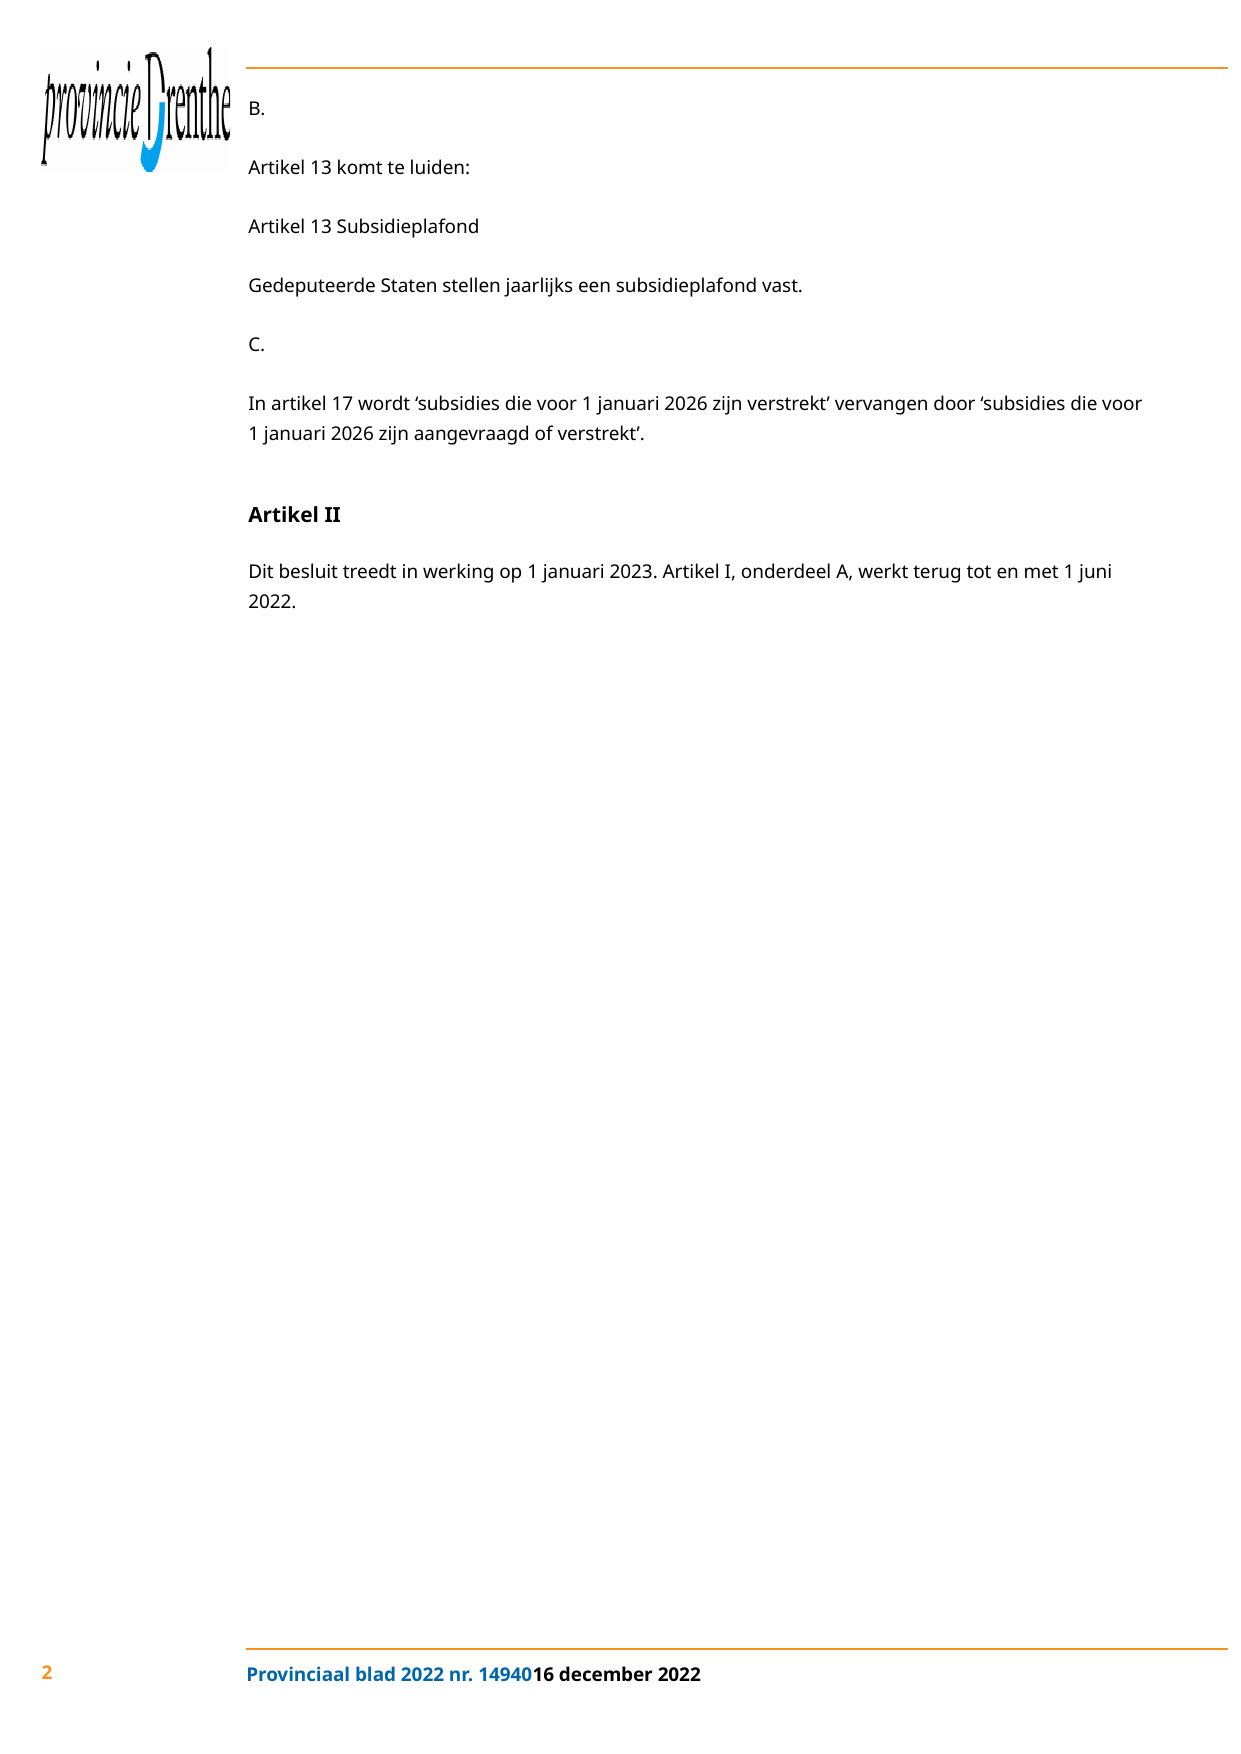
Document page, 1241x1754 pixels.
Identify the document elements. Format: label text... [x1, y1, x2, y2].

text In artikel 17 wordt ‘subsidies die voor 1 januari 2026 zijn verstrekt’ vervangen door ‘subsidies die voor 1 januari 2026 zijn aangevraagd of verstrekt’. [248, 391, 1152, 446]
text Artikel 13 komt te luiden: [248, 154, 1152, 180]
picture [41, 47, 231, 172]
text C. [248, 331, 1152, 357]
text B. [248, 95, 1152, 121]
text Artikel II [248, 500, 1152, 529]
text Dit besluit treedt in werking op 1 januari 2023. Artikel I, onderdeel A, werkt terug tot en met 1 juni 2022. [248, 558, 1152, 613]
text Artikel 13 Subsidieplafond [248, 213, 1152, 239]
text Gedeputeerde Staten stellen jaarlijks een subsidieplafond vast. [248, 272, 1152, 298]
